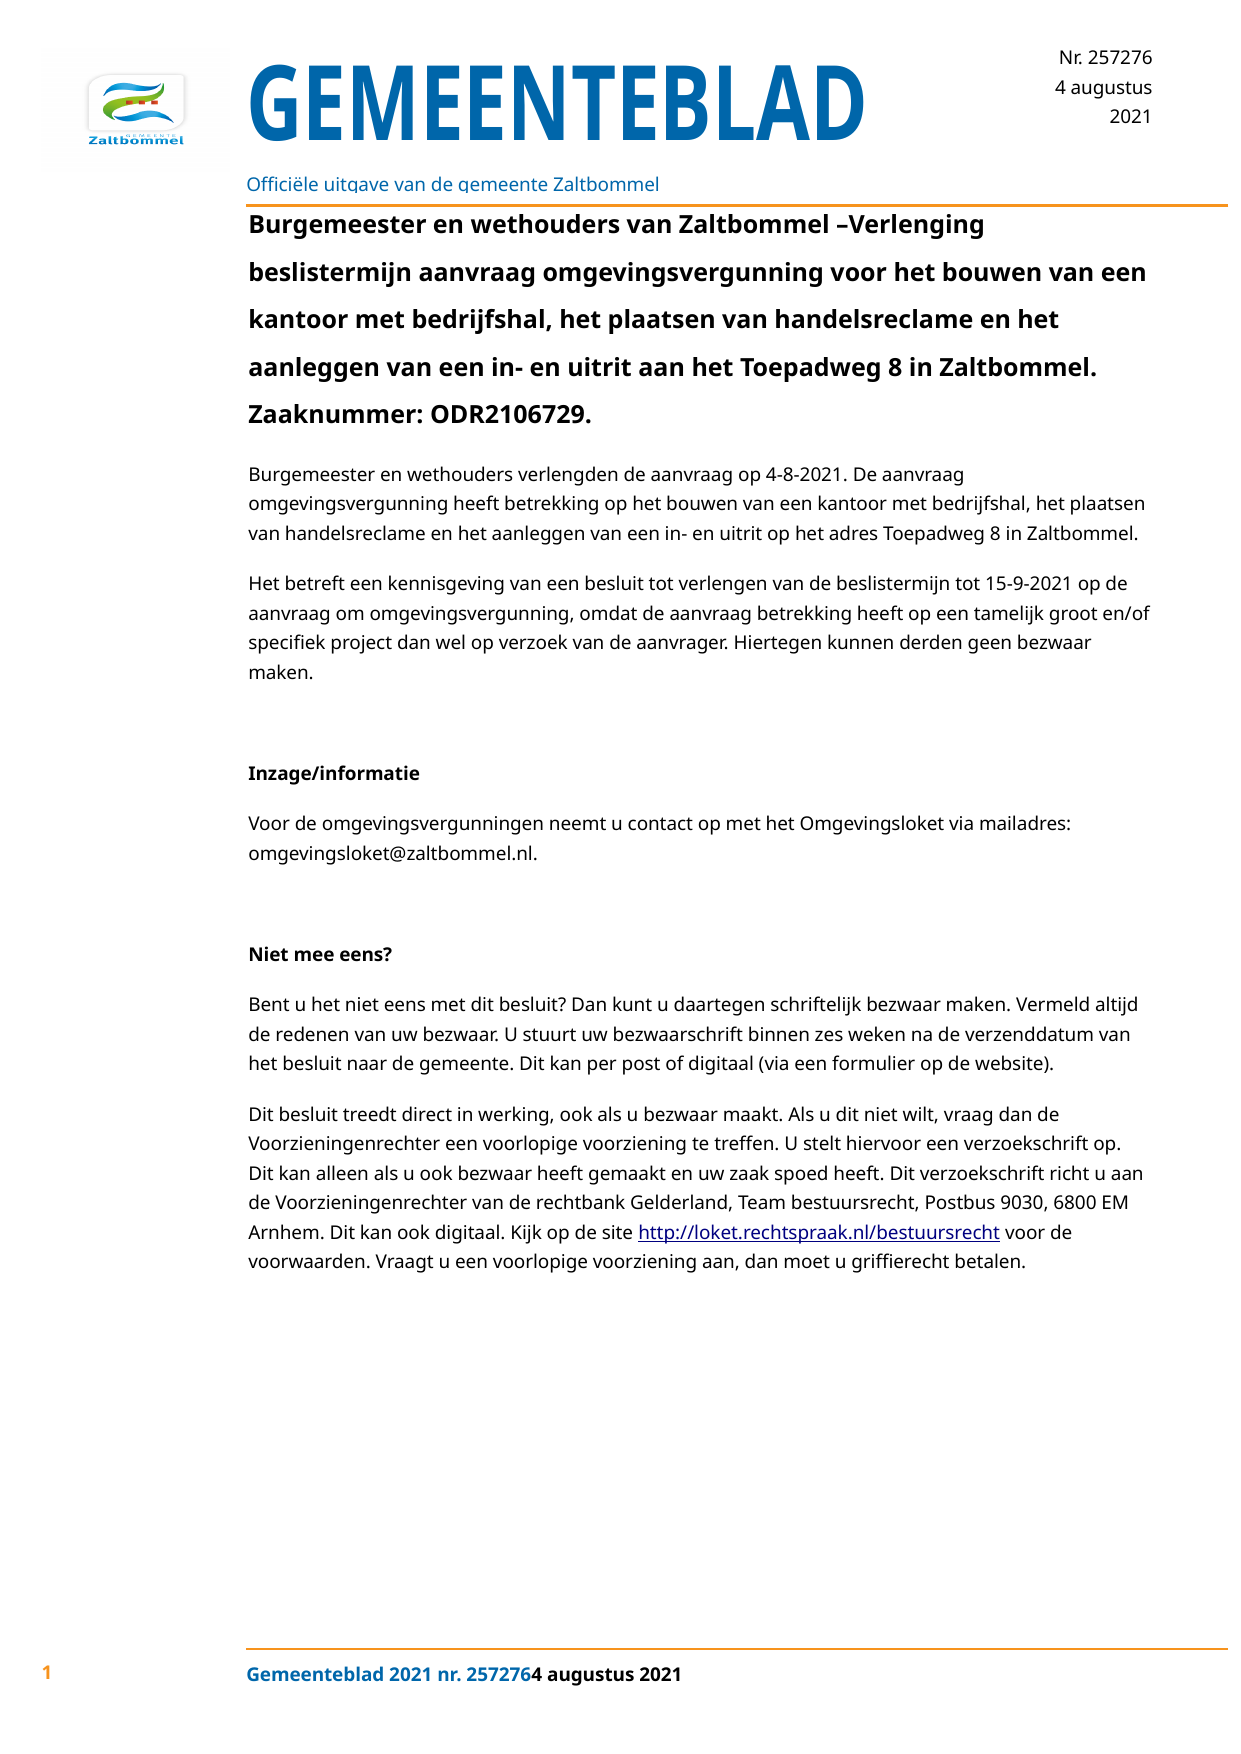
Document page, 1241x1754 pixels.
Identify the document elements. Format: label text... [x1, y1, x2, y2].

text Burgemeester en wethouders verlengden de aanvraag op 4-8-2021. De aanvraag omgevingsvergunning heeft betrekking op het bouwen van een kantoor met bedrijfshal, het plaatsen van handelsreclame en het aanleggen van een in- en uitrit op het adres Toepadweg 8 in Zaltbommel. [248, 461, 1152, 546]
text Inzage/informatie [248, 760, 1152, 786]
text Burgemeester en wethouders van Zaltbommel –Verlenging beslistermijn aanvraag omgevingsvergunning voor het bouwen van een kantoor met bedrijfshal, het plaatsen van handelsreclame en het aanleggen van een in- en uitrit aan het Toepadweg 8 in Zaltbommel. Zaaknummer: ODR2106729. [248, 207, 1152, 431]
text Bent u het niet eens met dit besluit? Dan kunt u daartegen schriftelijk bezwaar maken. Vermeld altijd de redenen van uw bezwaar. U stuurt uw bezwaarschrift binnen zes weken na de verzenddatum van het besluit naar de gemeente. Dit kan per post of digitaal (via een formulier op de website). [248, 991, 1152, 1076]
text Het betreft een kennisgeving van een besluit tot verlengen van de beslistermijn tot 15-9-2021 op de aanvraag om omgevingsvergunning, omdat de aanvraag betrekking heeft op een tamelijk groot en/of specifiek project dan wel op verzoek van de aanvrager. Hiertegen kunnen derden geen bezwaar maken. [248, 570, 1152, 685]
text Voor de omgevingsvergunningen neemt u contact op met het Omgevingsloket via mailadres: omgevingsloket@zaltbommel.nl. [248, 810, 1152, 866]
picture [41, 47, 231, 172]
text Dit besluit treedt direct in werking, ook als u bezwaar maakt. Als u dit niet wilt, vraag dan de Voorzieningenrechter een voorlopige voorziening te treffen. U stelt hiervoor een verzoekschrift op. Dit kan alleen als u ook bezwaar heeft gemaakt en uw zaak spoed heeft. Dit verzoekschrift richt u aan de Voorzieningenrechter van de rechtbank Gelderland, Team bestuursrecht, Postbus 9030, 6800 EM Arnhem. Dit kan ook digitaal. Kijk op de site http://loket.rechtspraak.nl/bestuursrecht voor de voorwaarden. Vraagt u een voorlopige voorziening aan, dan moet u griffierecht betalen. [248, 1101, 1152, 1274]
text Niet mee eens? [248, 941, 1152, 966]
